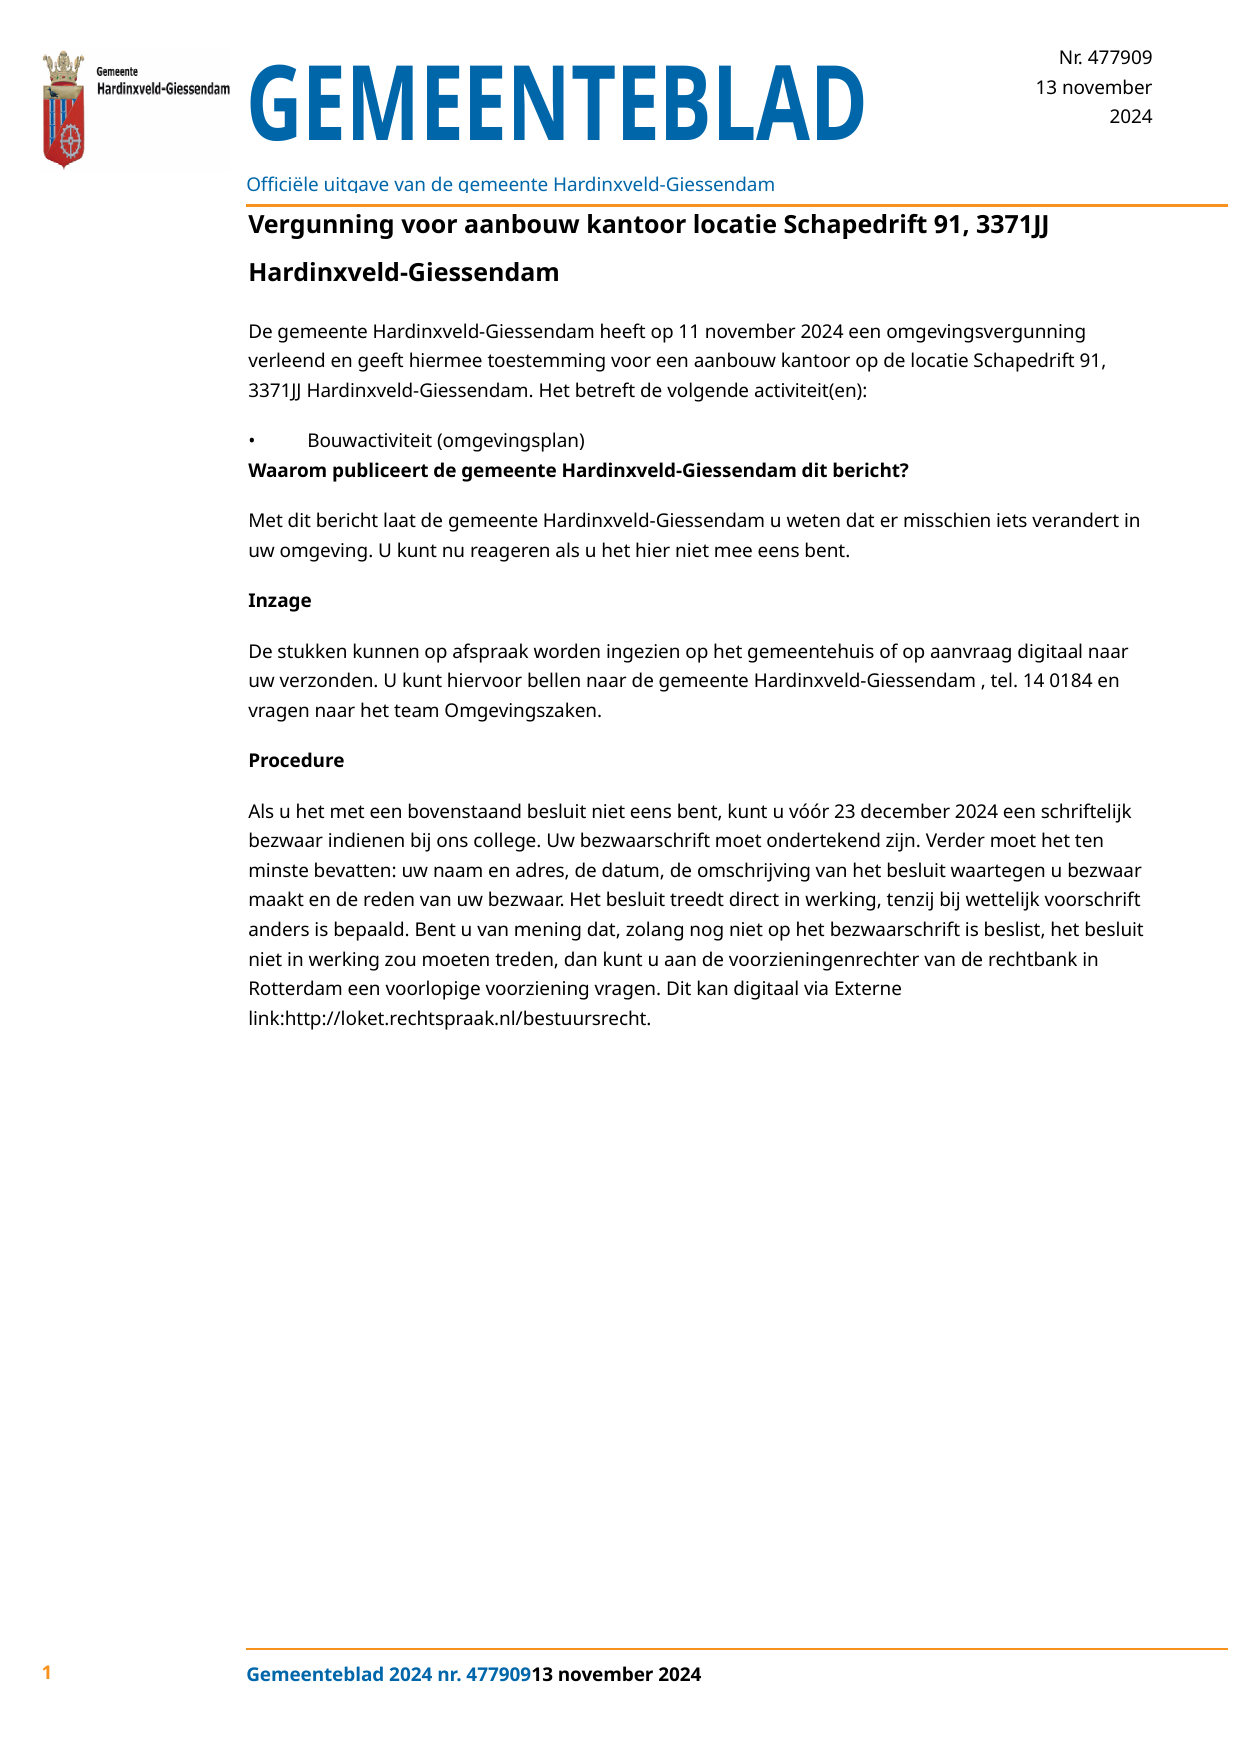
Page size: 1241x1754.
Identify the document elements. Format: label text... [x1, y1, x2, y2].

picture [41, 47, 231, 172]
text Procedure [248, 747, 1152, 773]
text Met dit bericht laat de gemeente Hardinxveld-Giessendam u weten dat er misschien iets verandert in uw omgeving. U kunt nu reageren als u het hier niet mee eens bent. [248, 507, 1152, 563]
text Inzage [248, 587, 1152, 613]
text De gemeente Hardinxveld-Giessendam heeft op 11 november 2024 een omgevingsvergunning verleend en geeft hiermee toestemming voor een aanbouw kantoor op de locatie Schapedrift 91, 3371JJ Hardinxveld-Giessendam. Het betreft de volgende activiteit(en): [248, 318, 1152, 403]
text Waarom publiceert de gemeente Hardinxveld-Giessendam dit bericht? [248, 457, 1152, 483]
text De stukken kunnen op afspraak worden ingezien op het gemeentehuis of op aanvraag digitaal naar uw verzonden. U kunt hiervoor bellen naar de gemeente Hardinxveld-Giessendam , tel. 14 0184 en vragen naar het team Omgevingszaken. [248, 638, 1152, 723]
text Als u het met een bovenstaand besluit niet eens bent, kunt u vóór 23 december 2024 een schriftelijk bezwaar indienen bij ons college. Uw bezwaarschrift moet ondertekend zijn. Verder moet het ten minste bevatten: uw naam en adres, de datum, de omschrijving van het besluit waartegen u bezwaar maakt en de reden van uw bezwaar. Het besluit treedt direct in werking, tenzij bij wettelijk voorschrift anders is bepaald. Bent u van mening dat, zolang nog niet op het bezwaarschrift is beslist, het besluit niet in werking zou moeten treden, dan kunt u aan de voorzieningenrechter van de rechtbank in Rotterdam een voorlopige voorziening vragen. Dit kan digitaal via Externe link:http://loket.rechtspraak.nl/bestuursrecht. [248, 798, 1152, 1031]
list Bouwactiviteit (omgevingsplan) [248, 427, 1152, 453]
text Vergunning voor aanbouw kantoor locatie Schapedrift 91, 3371JJ Hardinxveld-Giessendam [248, 207, 1152, 288]
